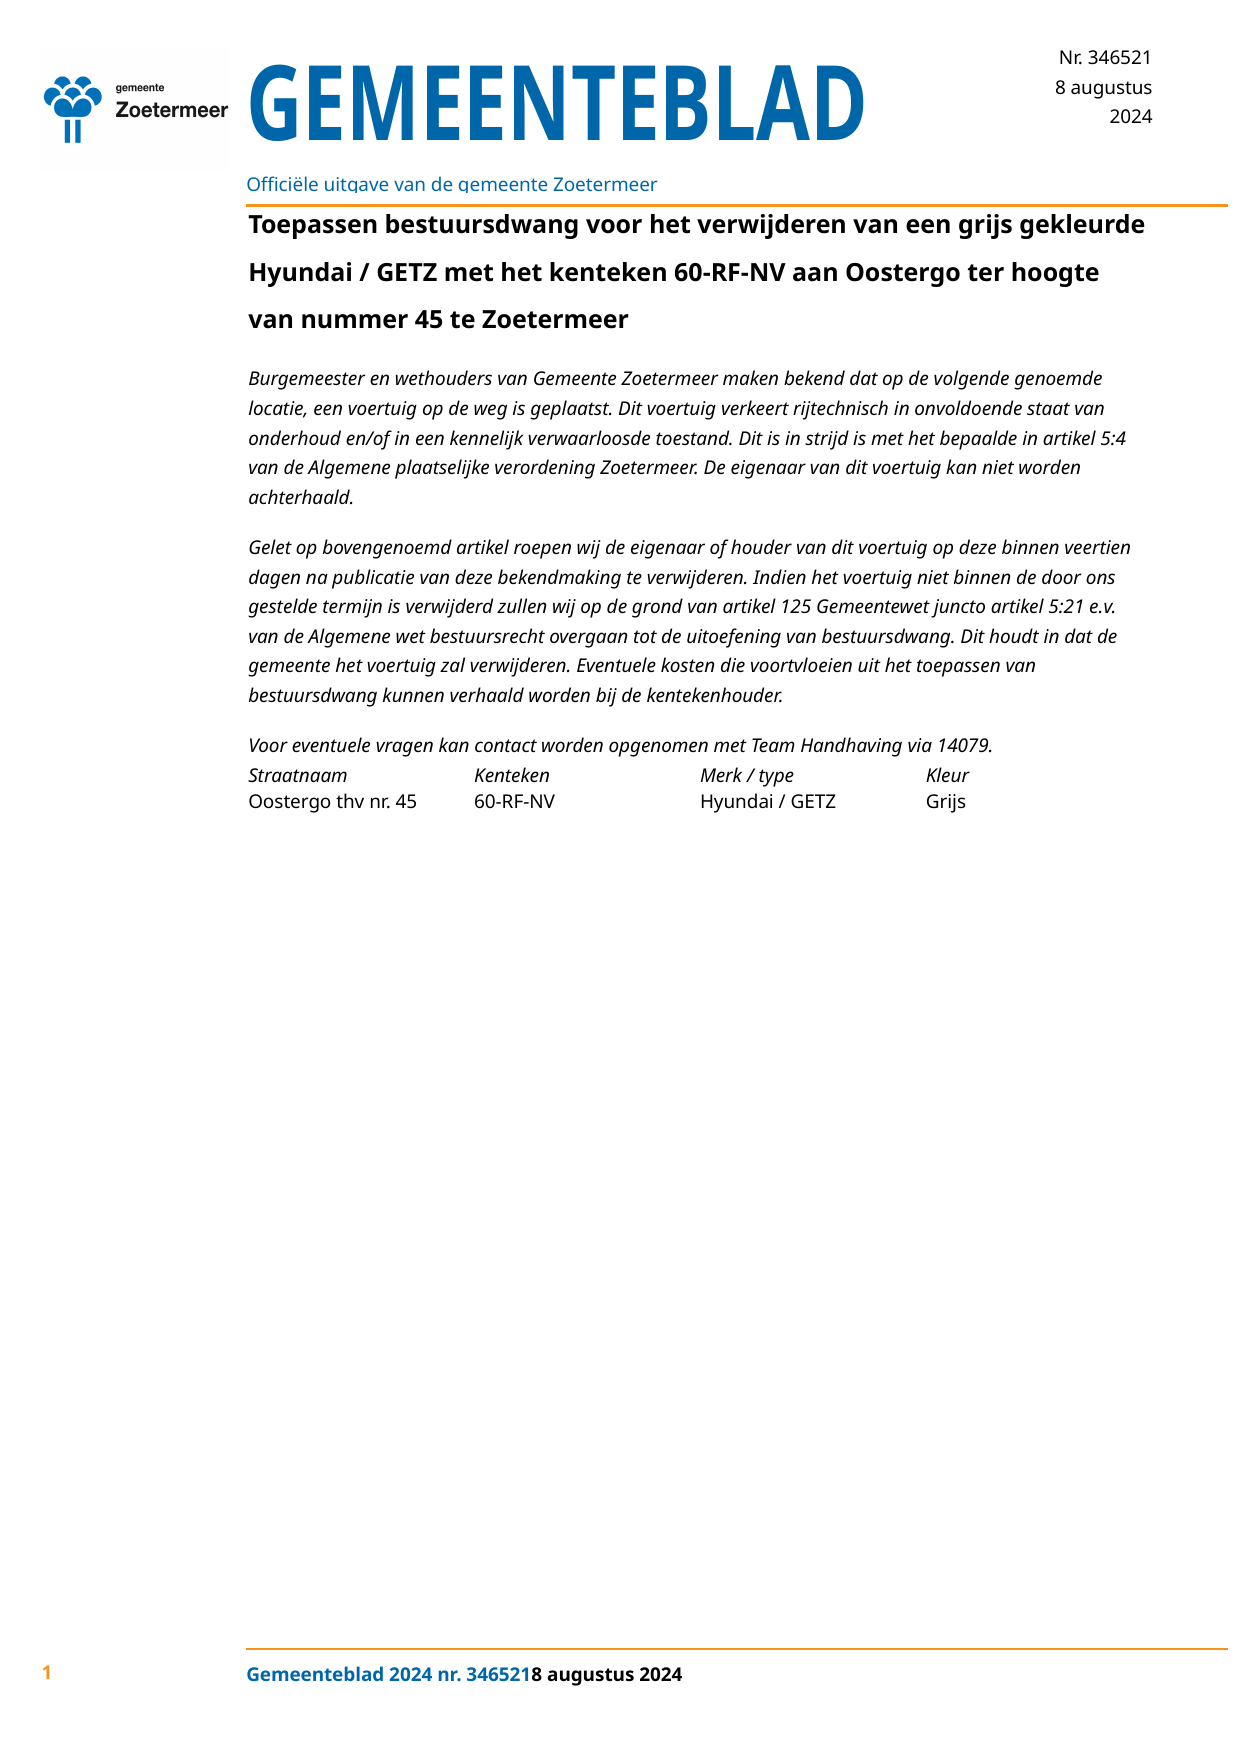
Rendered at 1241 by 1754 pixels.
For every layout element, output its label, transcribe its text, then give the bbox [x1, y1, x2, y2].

text Burgemeester en wethouders van Gemeente Zoetermeer maken bekend dat op de volgende genoemde locatie, een voertuig op de weg is geplaatst. Dit voertuig verkeert rijtechnisch in onvoldoende staat van onderhoud en/of in een kennelijk verwaarloosde toestand. Dit is in strijd is met het bepaalde in artikel 5:4 van de Algemene plaatselijke verordening Zoetermeer. De eigenaar van dit voertuig kan niet worden achterhaald. [248, 366, 1152, 509]
table_header Merk / type [700, 762, 926, 788]
text Voor eventuele vragen kan contact worden opgenomen met Team Handhaving via 14079. [248, 733, 1152, 758]
text Gelet op bovengenoemd artikel roepen wij de eigenaar of houder van dit voertuig op deze binnen veertien dagen na publicatie van deze bekendmaking te verwijderen. Indien het voertuig niet binnen de door ons gestelde termijn is verwijderd zullen wij op de grond van artikel 125 Gemeentewet juncto artikel 5:21 e.v. van de Algemene wet bestuursrecht overgaan tot de uitoefening van bestuursdwang. Dit houdt in dat de gemeente het voertuig zal verwijderen. Eventuele kosten die voortvloeien uit het toepassen van bestuursdwang kunnen verhaald worden bij de kentekenhouder. [248, 534, 1152, 708]
table_cell 60-RF-NV [474, 788, 700, 814]
table_cell Hyundai / GETZ [700, 788, 926, 814]
picture [41, 47, 231, 172]
table_header Straatnaam [248, 762, 474, 788]
text Toepassen bestuursdwang voor het verwijderen van een grijs gekleurde Hyundai / GETZ met het kenteken 60-RF-NV aan Oostergo ter hoogte van nummer 45 te Zoetermeer [248, 207, 1152, 336]
table_cell Oostergo thv nr. 45 [248, 788, 474, 814]
table_header Kleur [926, 762, 1152, 788]
table_header Kenteken [474, 762, 700, 788]
table_cell Grijs [926, 788, 1152, 814]
